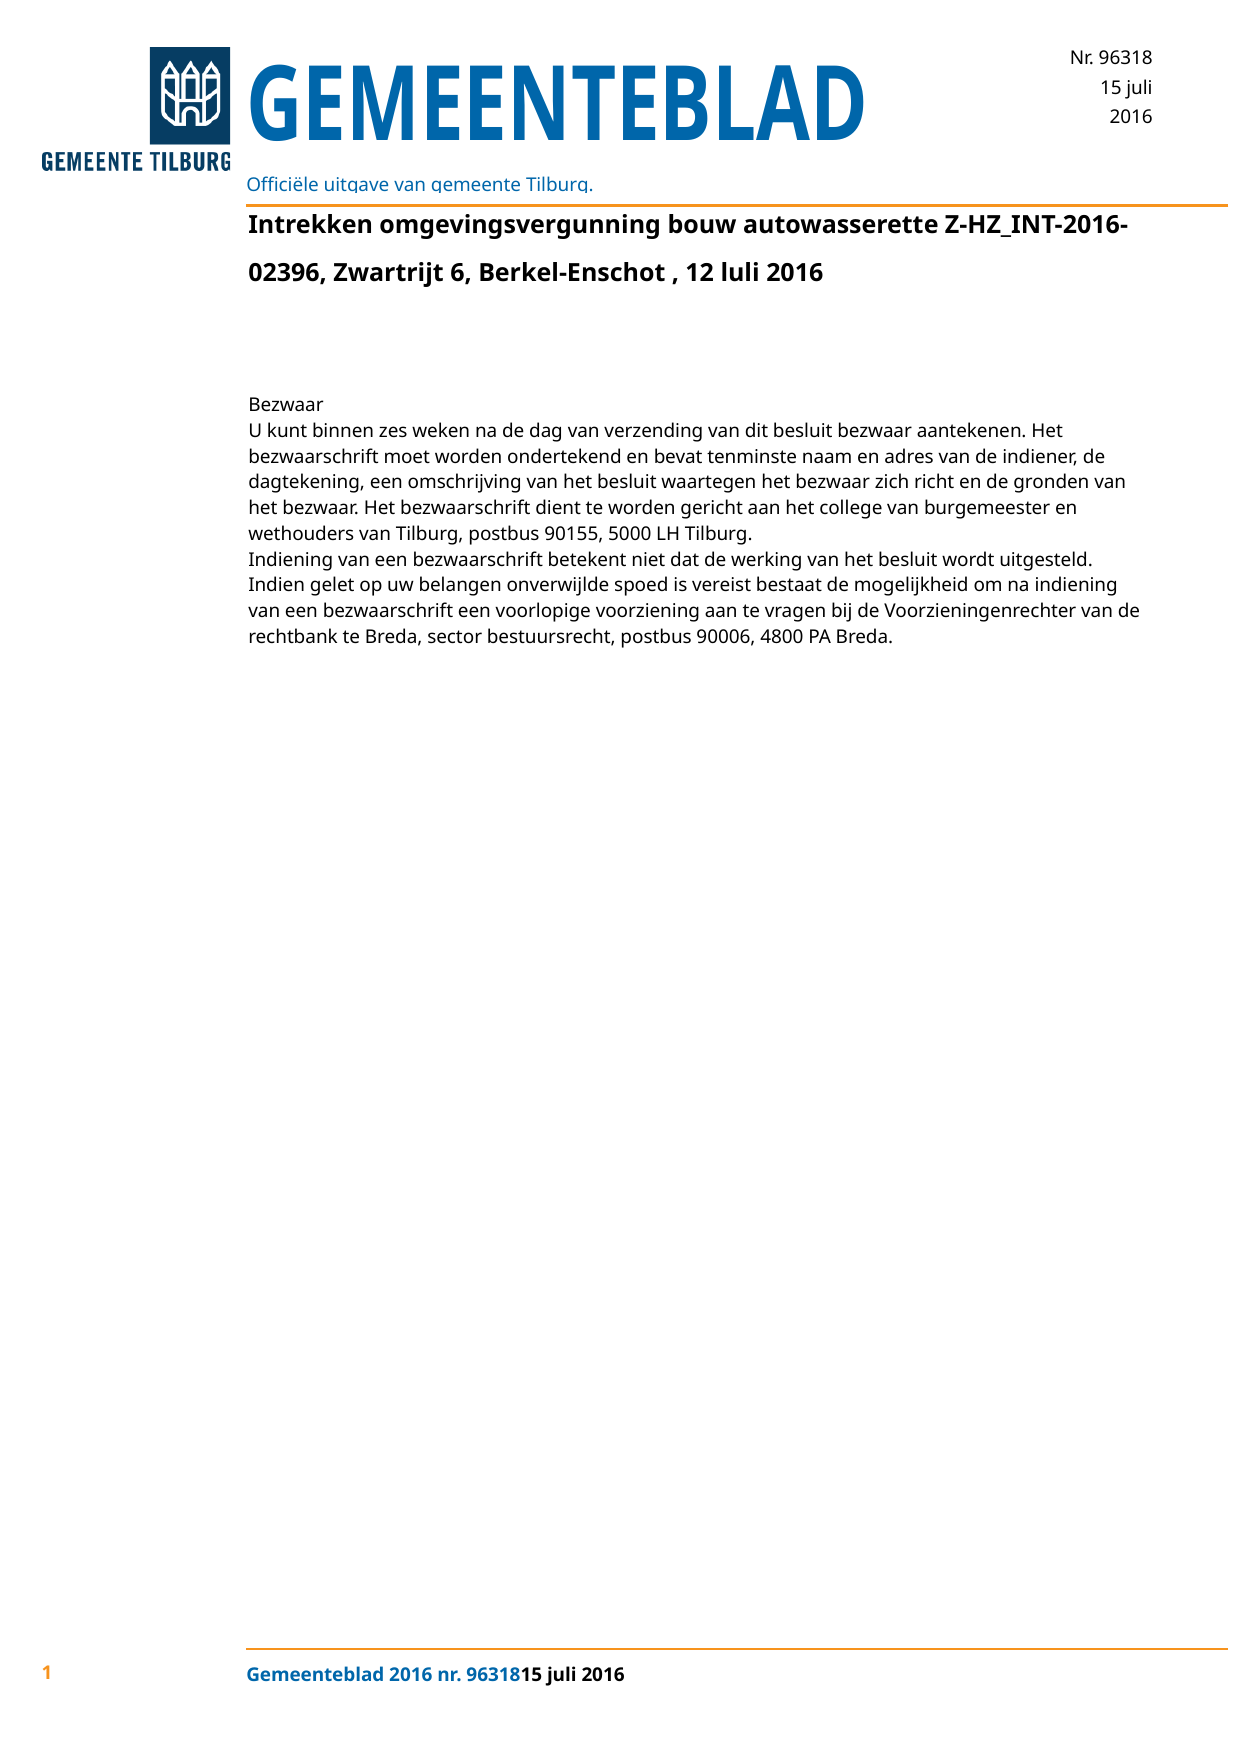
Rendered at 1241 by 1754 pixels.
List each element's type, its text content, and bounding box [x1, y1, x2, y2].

text U kunt binnen zes weken na de dag van verzending van dit besluit bezwaar aantekenen. Het bezwaarschrift moet worden ondertekend en bevat tenminste naam en adres van de indiener, de dagtekening, een omschrijving van het besluit waartegen het bezwaar zich richt en de gronden van het bezwaar. Het bezwaarschrift dient te worden gericht aan het college van burgemeester en wethouders van Tilburg, postbus 90155, 5000 LH Tilburg. [248, 417, 1152, 546]
picture [41, 47, 231, 172]
text Bezwaar [248, 391, 1152, 417]
text Indiening van een bezwaarschrift betekent niet dat de werking van het besluit wordt uitgesteld. Indien gelet op uw belangen onverwijlde spoed is vereist bestaat de mogelijkheid om na indiening van een bezwaarschrift een voorlopige voorziening aan te vragen bij de Voorzieningenrechter van de rechtbank te Breda, sector bestuursrecht, postbus 90006, 4800 PA Breda. [248, 546, 1152, 649]
text Intrekken omgevingsvergunning bouw autowasserette Z-HZ_INT-2016-02396, Zwartrijt 6, Berkel-Enschot , 12 luli 2016 [248, 207, 1152, 288]
